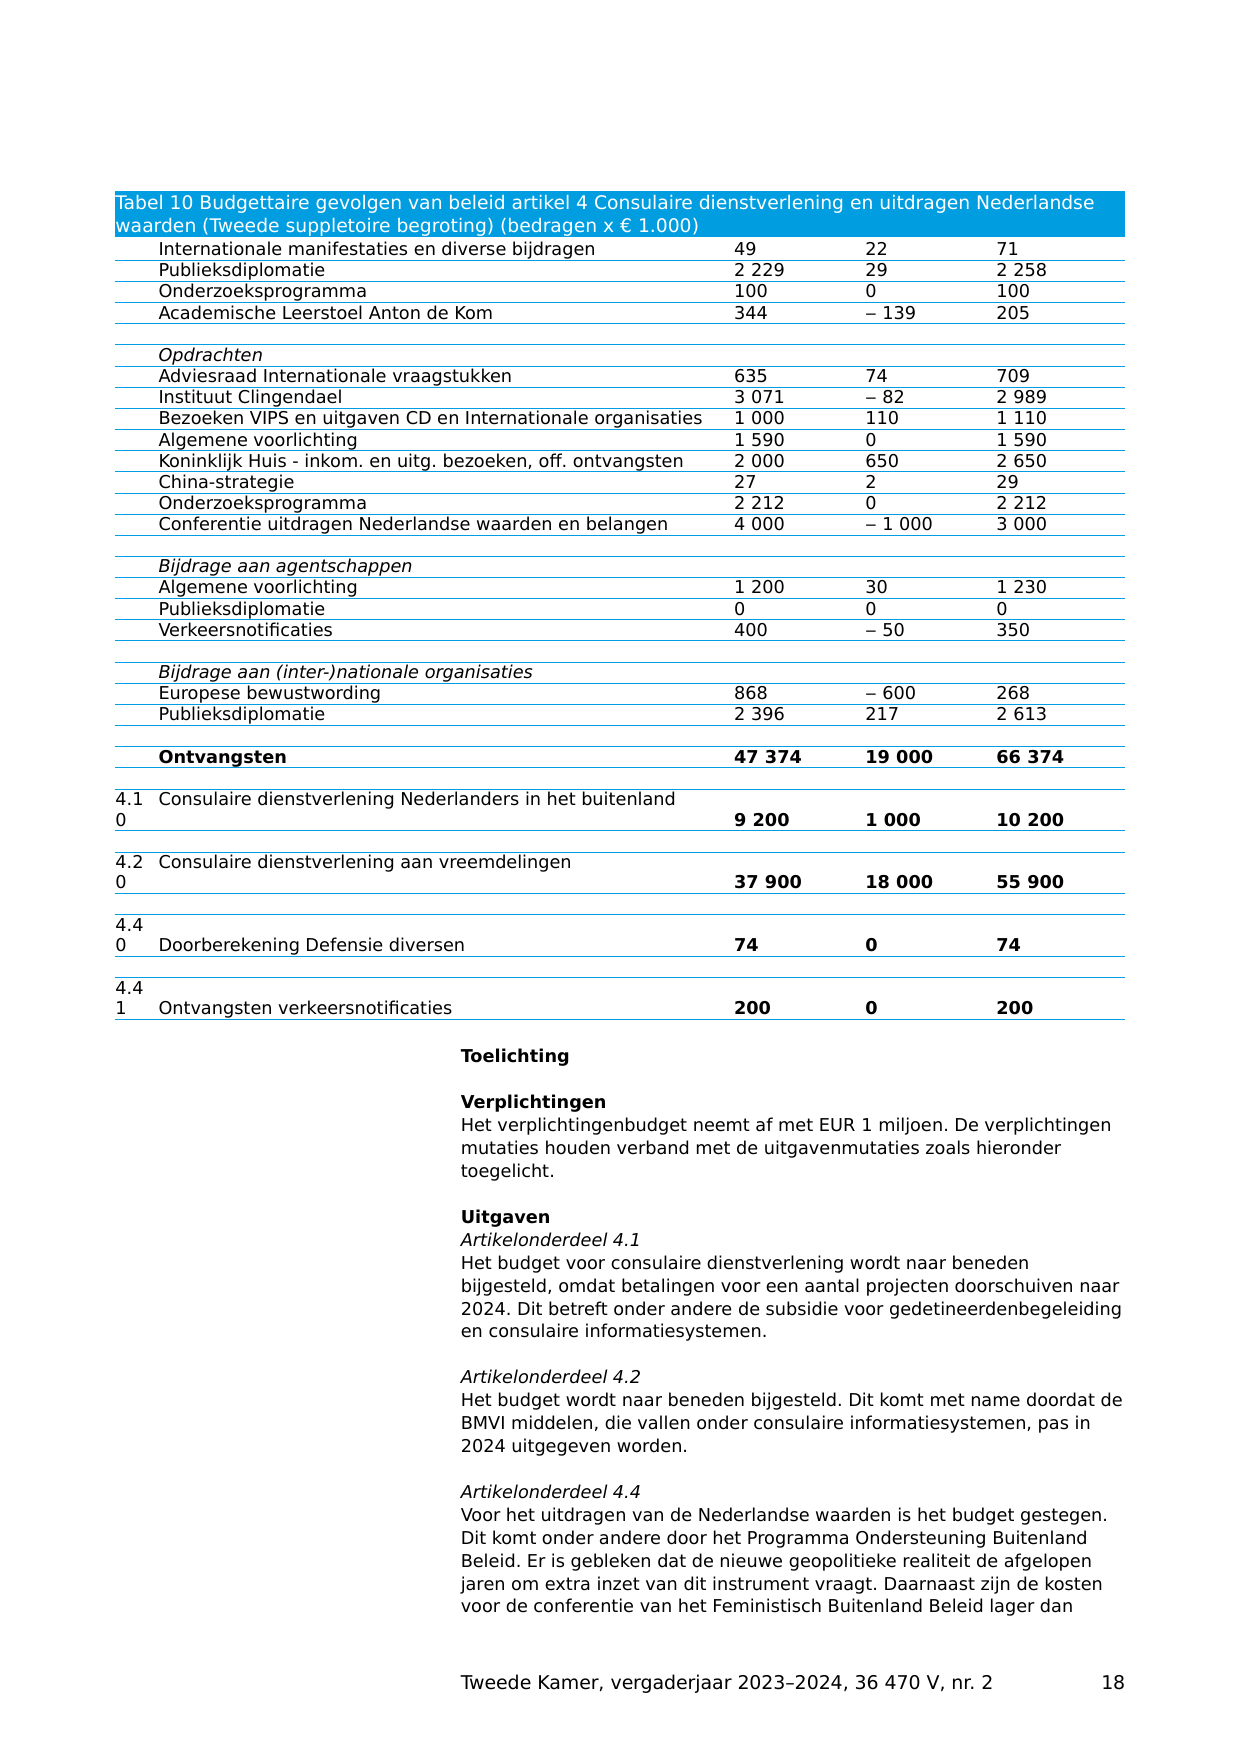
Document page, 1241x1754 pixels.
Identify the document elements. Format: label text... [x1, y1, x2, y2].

table_cell 9 200 [731, 790, 862, 830]
table_cell Koninklijk Huis - inkom. en uitg. bezoeken, off. ontvangsten [155, 451, 731, 471]
table_cell 868 [731, 684, 862, 704]
table_cell [115, 388, 155, 408]
table_cell [115, 768, 155, 788]
table_cell [862, 345, 993, 366]
table_cell [115, 515, 155, 535]
table_cell 2 650 [993, 451, 1125, 471]
table_cell Consulaire dienstverlening aan vreemdelingen [155, 853, 731, 893]
table_cell 217 [862, 705, 993, 725]
table_cell [115, 472, 155, 492]
table_cell [993, 663, 1125, 683]
table_cell [115, 684, 155, 704]
table_cell 0 [862, 494, 993, 513]
table_cell 10 200 [993, 790, 1125, 830]
table_cell [731, 831, 862, 851]
table_cell [731, 536, 862, 556]
table_cell 100 [731, 282, 862, 302]
table_cell 1 000 [731, 409, 862, 429]
table_cell 1 230 [993, 578, 1125, 598]
table_cell [155, 726, 731, 746]
table_cell 27 [731, 472, 862, 492]
table_cell Publieksdiplomatie [155, 599, 731, 619]
table_cell 1 590 [993, 430, 1125, 450]
table_cell 37 900 [731, 853, 862, 893]
table_cell [731, 768, 862, 788]
table_cell [862, 726, 993, 746]
table_cell [993, 894, 1125, 914]
table_cell 30 [862, 578, 993, 598]
table_cell [862, 768, 993, 788]
table_cell [993, 957, 1125, 977]
table_cell 0 [862, 282, 993, 302]
table_cell 47 374 [731, 747, 862, 767]
table_cell 0 [862, 978, 993, 1019]
table_cell [993, 726, 1125, 746]
table_cell 0 [862, 599, 993, 619]
table_cell [115, 663, 155, 683]
table_cell [115, 726, 155, 746]
table_cell Adviesraad Internationale vraagstukken [155, 367, 731, 387]
table_cell 1 110 [993, 409, 1125, 429]
table_cell 18 000 [862, 853, 993, 893]
table_cell [862, 557, 993, 577]
table_cell Internationale manifestaties en diverse bijdragen [155, 239, 731, 260]
table_cell [993, 324, 1125, 344]
table_cell 4.10 [115, 790, 155, 830]
table_cell [993, 345, 1125, 366]
table_cell [862, 957, 993, 977]
table_cell [731, 957, 862, 977]
text Artikelonderdeel 4.2 Het budget wordt naar beneden bijgesteld. Dit komt met name doordat de BMVI middelen, die vallen onder consulaire informatiesystemen, pas in 2024 uitgegeven worden. [461, 1365, 1125, 1457]
table_cell Ontvangsten [155, 747, 731, 767]
table_cell 3 071 [731, 388, 862, 408]
table_cell [115, 324, 155, 344]
table_cell 29 [862, 261, 993, 281]
table_cell Opdrachten [155, 345, 731, 366]
table_cell 74 [862, 367, 993, 387]
table_cell 0 [862, 430, 993, 450]
table_cell 71 [993, 239, 1125, 260]
table_cell Algemene voorlichting [155, 430, 731, 450]
table_cell 1 590 [731, 430, 862, 450]
table_cell ‒ 600 [862, 684, 993, 704]
table_cell 1 000 [862, 790, 993, 830]
table_cell [731, 663, 862, 683]
table_cell 74 [993, 915, 1125, 956]
table_cell [115, 831, 155, 851]
table_cell 19 000 [862, 747, 993, 767]
table_cell [993, 536, 1125, 556]
table_cell Instituut Clingendael [155, 388, 731, 408]
table_cell 0 [862, 915, 993, 956]
text Toelichting Verplichtingen Het verplichtingenbudget neemt af met EUR 1 miljoen. De verplichtingen mutaties houden verband met de uitgavenmutaties zoals hieronder toegelicht. [461, 1044, 1125, 1182]
table_cell [115, 620, 155, 640]
table_cell Consulaire dienstverlening Nederlanders in het buitenland [155, 790, 731, 830]
table_cell [155, 894, 731, 914]
table_cell 635 [731, 367, 862, 387]
table_cell 22 [862, 239, 993, 260]
table_cell 110 [862, 409, 993, 429]
table_cell 400 [731, 620, 862, 640]
table_cell ‒ 50 [862, 620, 993, 640]
table_cell 2 229 [731, 261, 862, 281]
table_cell 0 [993, 599, 1125, 619]
table_cell 74 [731, 915, 862, 956]
table_cell [993, 831, 1125, 851]
table_cell ‒ 82 [862, 388, 993, 408]
table_cell Europese bewustwording [155, 684, 731, 704]
table_cell [115, 451, 155, 471]
table_cell 2 613 [993, 705, 1125, 725]
table_cell Algemene voorlichting [155, 578, 731, 598]
table_cell [115, 261, 155, 281]
table_cell 200 [731, 978, 862, 1019]
table_cell 49 [731, 239, 862, 260]
table_cell 4 000 [731, 515, 862, 535]
table_cell 100 [993, 282, 1125, 302]
table_cell 55 900 [993, 853, 1125, 893]
table_cell [731, 324, 862, 344]
table_cell 2 000 [731, 451, 862, 471]
table_cell 2 258 [993, 261, 1125, 281]
table_cell [115, 747, 155, 767]
table_cell [731, 557, 862, 577]
table_cell [155, 324, 731, 344]
table_cell [862, 324, 993, 344]
table_cell [155, 641, 731, 662]
table_cell [115, 957, 155, 977]
table_cell [115, 494, 155, 513]
table_cell [731, 345, 862, 366]
table_cell [155, 768, 731, 788]
table_cell [115, 430, 155, 450]
table_cell [115, 536, 155, 556]
table_cell Bezoeken VIPS en uitgaven CD en Internationale organisaties [155, 409, 731, 429]
table_cell Verkeersnotificaties [155, 620, 731, 640]
table_cell [155, 536, 731, 556]
table_cell [862, 663, 993, 683]
table_cell Bijdrage aan (inter-)nationale organisaties [155, 663, 731, 683]
table_cell ‒ 139 [862, 303, 993, 323]
table_cell [115, 409, 155, 429]
table_cell 2 [862, 472, 993, 492]
table_cell 350 [993, 620, 1125, 640]
table_cell 3 000 [993, 515, 1125, 535]
table_cell [993, 557, 1125, 577]
text Uitgaven Artikelonderdeel 4.1 Het budget voor consulaire dienstverlening wordt naar beneden bijgesteld, omdat betalingen voor een aantal projecten doorschuiven naar 2024. Dit betreft onder andere de subsidie voor gedetineerdenbegeleiding en consulaire informatiesystemen. [461, 1205, 1125, 1342]
table_cell Publieksdiplomatie [155, 705, 731, 725]
table_cell [115, 705, 155, 725]
table_cell ‒ 1 000 [862, 515, 993, 535]
table_cell [155, 957, 731, 977]
table_cell Doorberekening Defensie diversen [155, 915, 731, 956]
table_cell 650 [862, 451, 993, 471]
table_cell 205 [993, 303, 1125, 323]
table_cell [115, 282, 155, 302]
table_cell [731, 894, 862, 914]
table_cell 200 [993, 978, 1125, 1019]
table_cell 2 396 [731, 705, 862, 725]
table_cell 4.40 [115, 915, 155, 956]
table_cell 344 [731, 303, 862, 323]
table_cell 1 200 [731, 578, 862, 598]
table_cell [862, 641, 993, 662]
table_cell [115, 303, 155, 323]
table_cell [993, 641, 1125, 662]
table_cell 2 212 [993, 494, 1125, 513]
table_cell [862, 831, 993, 851]
table_cell China-strategie [155, 472, 731, 492]
table_cell 709 [993, 367, 1125, 387]
table_cell [115, 345, 155, 366]
table_cell [731, 641, 862, 662]
table_cell Conferentie uitdragen Nederlandse waarden en belangen [155, 515, 731, 535]
table_cell 66 374 [993, 747, 1125, 767]
table_cell [115, 641, 155, 662]
table_cell [115, 578, 155, 598]
table_cell [155, 831, 731, 851]
table_cell [862, 536, 993, 556]
table_cell Onderzoeksprogramma [155, 494, 731, 513]
table_cell 2 989 [993, 388, 1125, 408]
table_cell Bijdrage aan agentschappen [155, 557, 731, 577]
table_cell 4.20 [115, 853, 155, 893]
table_cell 4.41 [115, 978, 155, 1019]
table_cell 29 [993, 472, 1125, 492]
table_cell [862, 894, 993, 914]
table_cell Onderzoeksprogramma [155, 282, 731, 302]
table_cell 0 [731, 599, 862, 619]
table_cell 268 [993, 684, 1125, 704]
table_cell [115, 894, 155, 914]
table_cell Ontvangsten verkeersnotificaties [155, 978, 731, 1019]
table_cell Academische Leerstoel Anton de Kom [155, 303, 731, 323]
table_cell 2 212 [731, 494, 862, 513]
table_cell Publieksdiplomatie [155, 261, 731, 281]
table_cell [993, 768, 1125, 788]
table_cell [115, 239, 155, 260]
table_cell [115, 557, 155, 577]
table_cell [115, 599, 155, 619]
text Artikelonderdeel 4.4 Voor het uitdragen van de Nederlandse waarden is het budget gestegen. Dit komt onder andere door het Programma Ondersteuning Buitenland Beleid. Er is gebleken dat de nieuwe geopolitieke realiteit de afgelopen jaren om extra inzet van dit instrument vraagt. Daarnaast zijn de kosten voor de conferentie van het Feministisch Buitenland Beleid lager dan [461, 1480, 1125, 1617]
table_cell [115, 367, 155, 387]
table_cell [731, 726, 862, 746]
